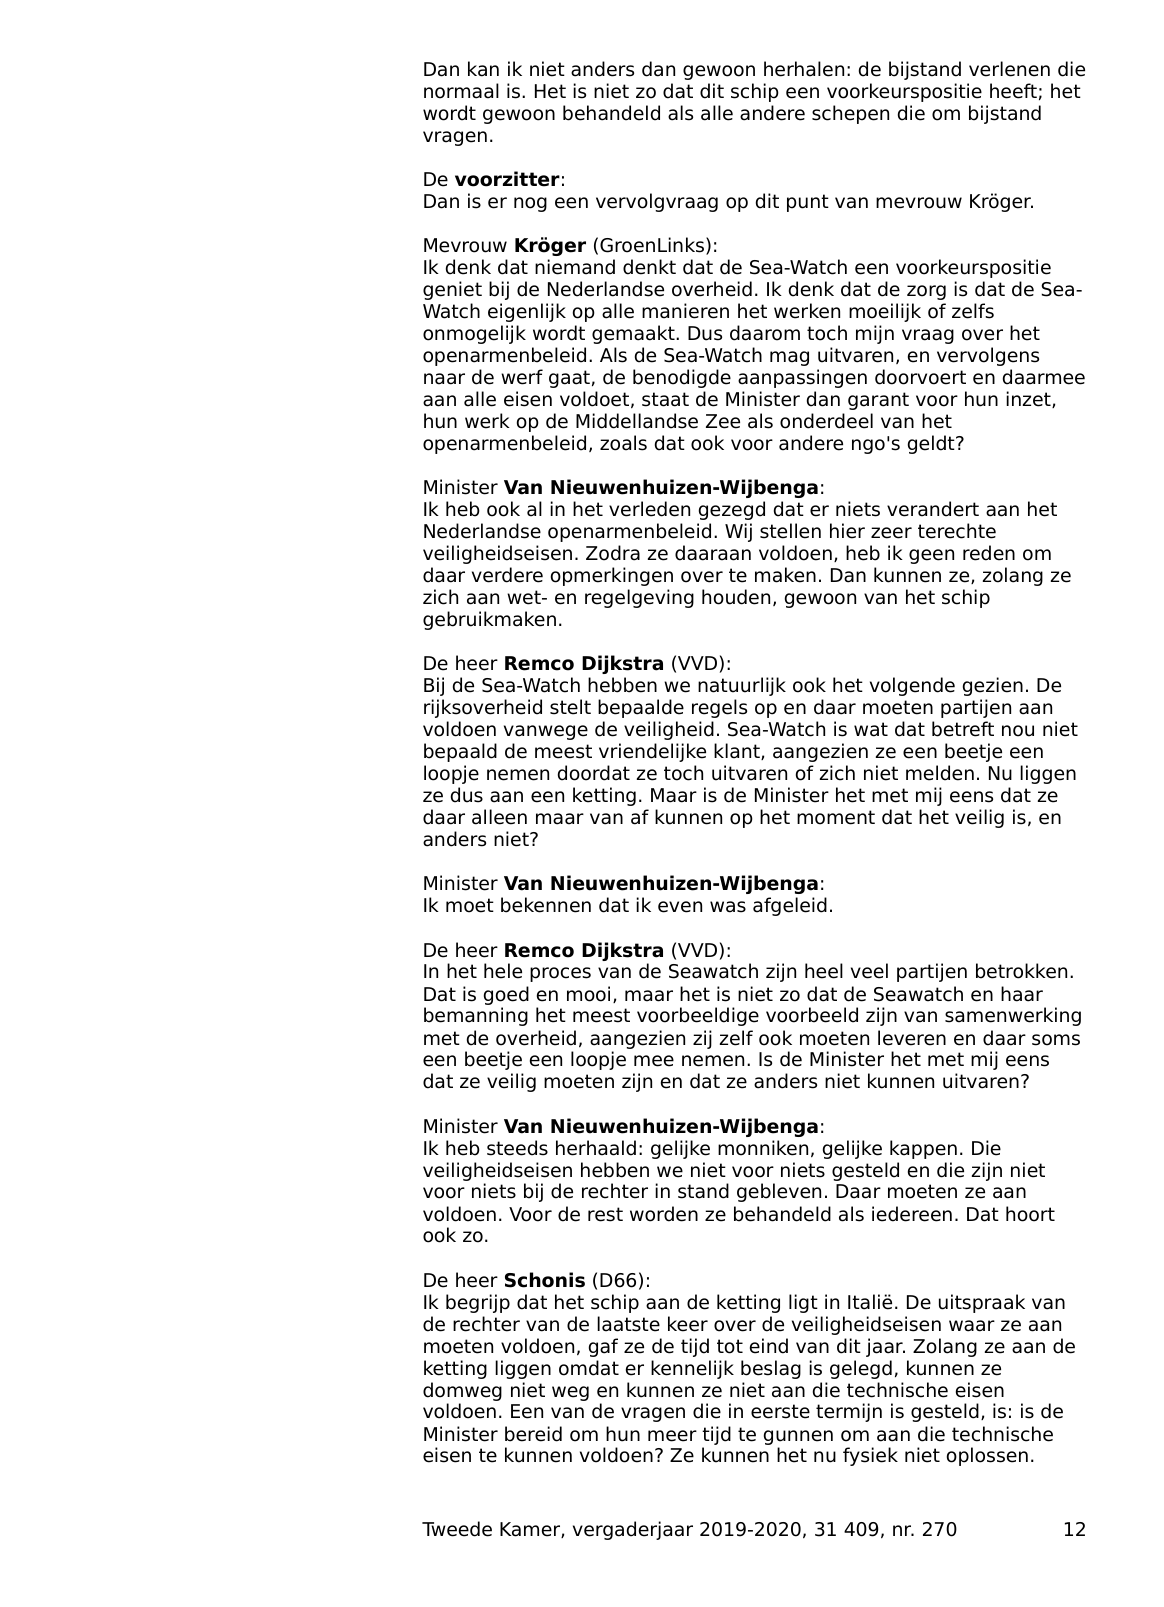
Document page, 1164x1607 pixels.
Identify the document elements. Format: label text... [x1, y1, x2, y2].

text Minister Van Nieuwenhuizen-Wijbenga: [422, 1116, 1087, 1137]
text De heer Remco Dijkstra (VVD): [422, 653, 1087, 675]
text Ik moet bekennen dat ik even was afgeleid. [422, 895, 1087, 917]
text Dan is er nog een vervolgvraag op dit punt van mevrouw Kröger. [422, 191, 1087, 213]
text Mevrouw Kröger (GroenLinks): [422, 235, 1087, 257]
text Ik begrijp dat het schip aan de ketting ligt in Italië. De uitspraak van de rechter van de laatste keer over de veiligheidseisen waar ze aan moeten voldoen, gaf ze de tijd tot eind van dit jaar. Zolang ze aan de ketting liggen omdat er kennelijk beslag is gelegd, kunnen ze domweg niet weg en kunnen ze niet aan die technische eisen voldoen. Een van de vragen die in eerste termijn is gesteld, is: is de Minister bereid om hun meer tijd te gunnen om aan die technische eisen te kunnen voldoen? Ze kunnen het nu fysiek niet oplossen. [422, 1292, 1087, 1467]
text Bij de Sea-Watch hebben we natuurlijk ook het volgende gezien. De rijksoverheid stelt bepaalde regels op en daar moeten partijen aan voldoen vanwege de veiligheid. Sea-Watch is wat dat betreft nou niet bepaald de meest vriendelijke klant, aangezien ze een beetje een loopje nemen doordat ze toch uitvaren of zich niet melden. Nu liggen ze dus aan een ketting. Maar is de Minister het met mij eens dat ze daar alleen maar van af kunnen op het moment dat het veilig is, en anders niet? [422, 675, 1087, 851]
text Minister Van Nieuwenhuizen-Wijbenga: [422, 477, 1087, 499]
text Ik denk dat niemand denkt dat de Sea-Watch een voorkeurspositie geniet bij de Nederlandse overheid. Ik denk dat de zorg is dat de Sea-Watch eigenlijk op alle manieren het werken moeilijk of zelfs onmogelijk wordt gemaakt. Dus daarom toch mijn vraag over het openarmenbeleid. Als de Sea-Watch mag uitvaren, en vervolgens naar de werf gaat, de benodigde aanpassingen doorvoert en daarmee aan alle eisen voldoet, staat de Minister dan garant voor hun inzet, hun werk op de Middellandse Zee als onderdeel van het openarmenbeleid, zoals dat ook voor andere ngo's geldt? [422, 257, 1087, 455]
text In het hele proces van de Seawatch zijn heel veel partijen betrokken. Dat is goed en mooi, maar het is niet zo dat de Seawatch en haar bemanning het meest voorbeeldige voorbeeld zijn van samenwerking met de overheid, aangezien zij zelf ook moeten leveren en daar soms een beetje een loopje mee nemen. Is de Minister het met mij eens dat ze veilig moeten zijn en dat ze anders niet kunnen uitvaren? [422, 961, 1087, 1093]
text Minister Van Nieuwenhuizen-Wijbenga: [422, 873, 1087, 895]
text Ik heb ook al in het verleden gezegd dat er niets verandert aan het Nederlandse openarmenbeleid. Wij stellen hier zeer terechte veiligheidseisen. Zodra ze daaraan voldoen, heb ik geen reden om daar verdere opmerkingen over te maken. Dan kunnen ze, zolang ze zich aan wet- en regelgeving houden, gewoon van het schip gebruikmaken. [422, 499, 1087, 631]
text De heer Schonis (D66): [422, 1269, 1087, 1292]
text Dan kan ik niet anders dan gewoon herhalen: de bijstand verlenen die normaal is. Het is niet zo dat dit schip een voorkeurspositie heeft; het wordt gewoon behandeld als alle andere schepen die om bijstand vragen. [422, 59, 1087, 147]
text De voorzitter: [422, 169, 1087, 191]
text Ik heb steeds herhaald: gelijke monniken, gelijke kappen. Die veiligheidseisen hebben we niet voor niets gesteld en die zijn niet voor niets bij de rechter in stand gebleven. Daar moeten ze aan voldoen. Voor de rest worden ze behandeld als iedereen. Dat hoort ook zo. [422, 1137, 1087, 1247]
text De heer Remco Dijkstra (VVD): [422, 939, 1087, 961]
